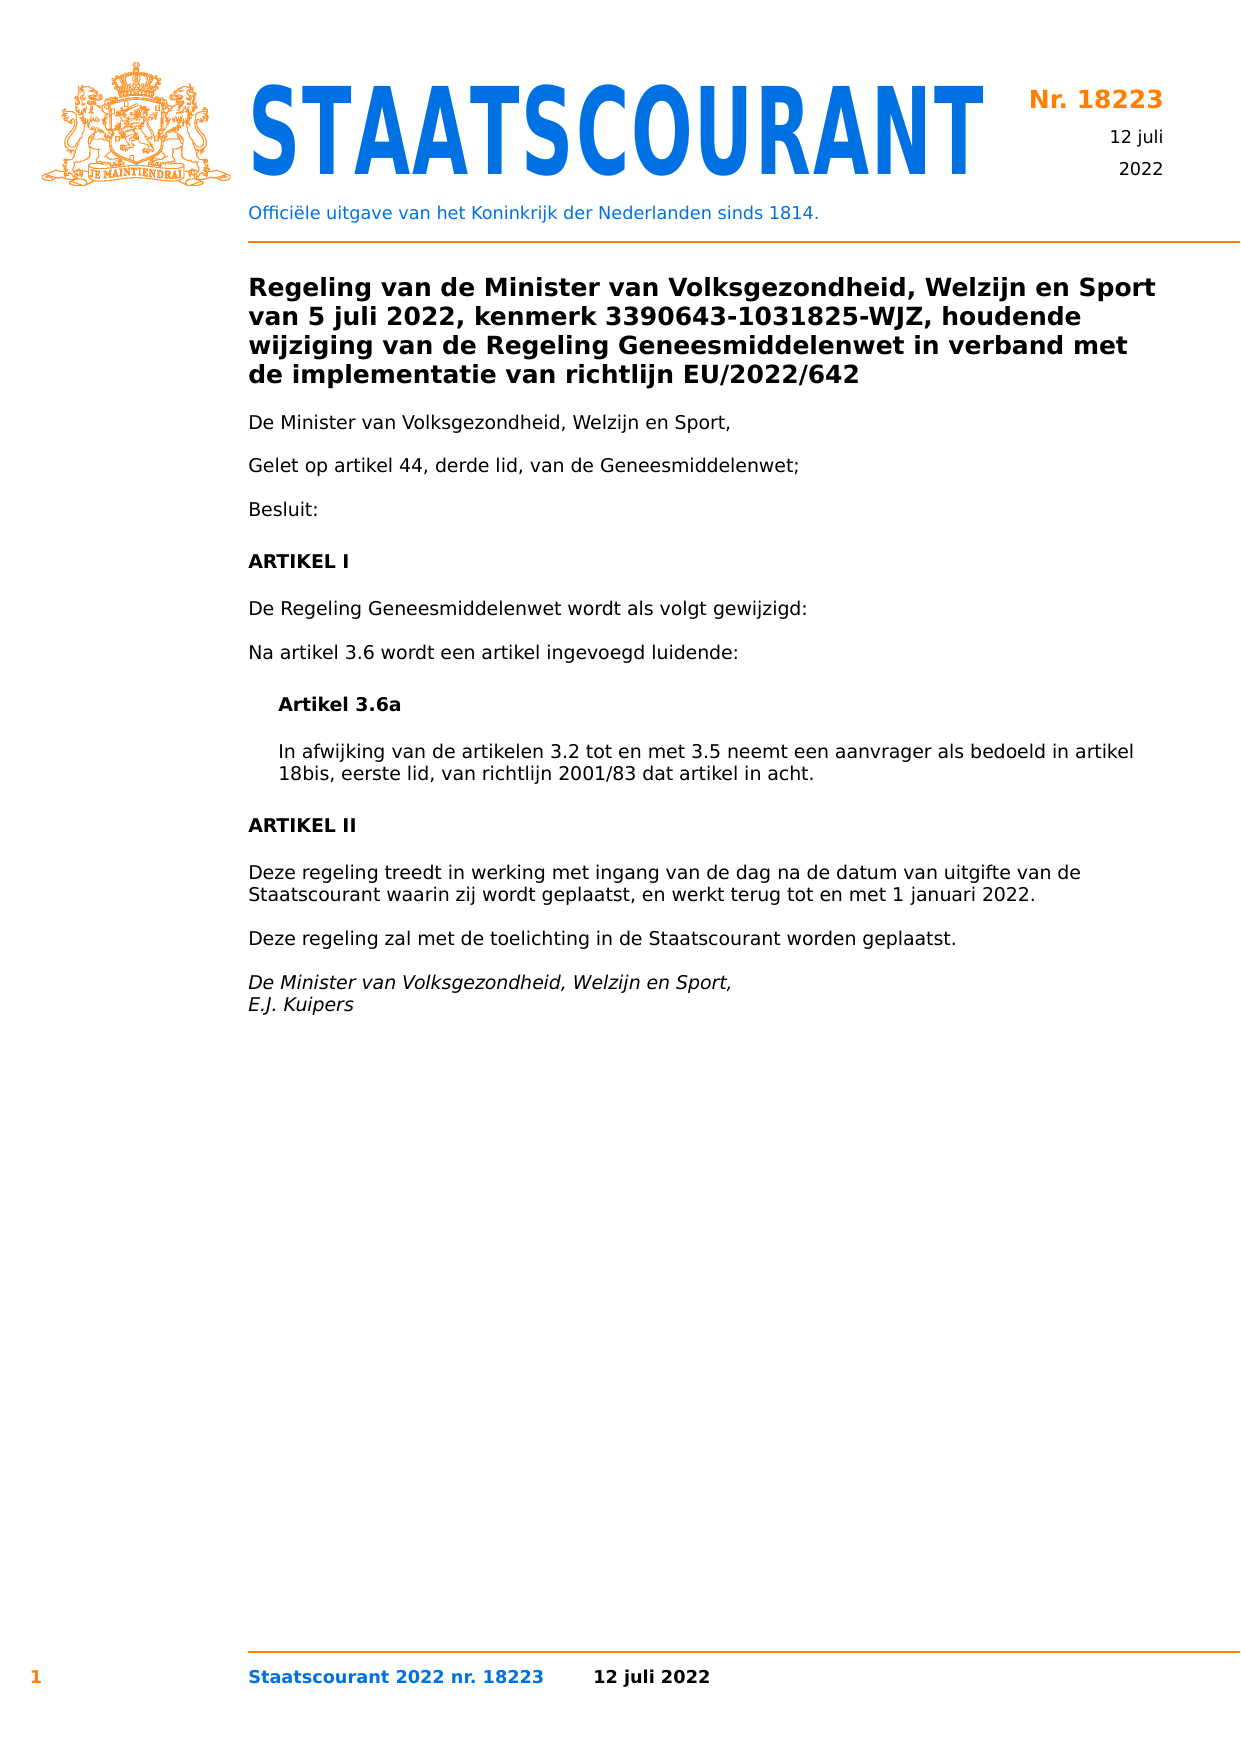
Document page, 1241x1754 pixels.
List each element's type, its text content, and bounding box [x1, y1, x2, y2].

text De Regeling Geneesmiddelenwet wordt als volgt gewijzigd: [248, 598, 1163, 620]
text Gelet op artikel 44, derde lid, van de Geneesmiddelenwet; [248, 455, 1163, 477]
table_header [25, 62, 248, 241]
subtitle Artikel 3.6a [278, 694, 1163, 716]
text In afwijking van de artikelen 3.2 tot en met 3.5 neemt een aanvrager als bedoeld in artikel 18bis, eerste lid, van richtlijn 2001/83 dat artikel in acht. [278, 741, 1163, 785]
text De Minister van Volksgezondheid, Welzijn en Sport, E.J. Kuipers [248, 972, 1163, 1016]
picture [41, 62, 231, 186]
subtitle Regeling van de Minister van Volksgezondheid, Welzijn en Sport van 5 juli 2022, kenmerk 3390643-1031825-WJZ, houdende wijziging van de Regeling Geneesmiddelenwet in verband met de implementatie van richtlijn EU/2022/642 [248, 273, 1163, 390]
text Besluit: [248, 499, 1163, 521]
text Deze regeling treedt in werking met ingang van de dag na de datum van uitgifte van de Staatscourant waarin zij wordt geplaatst, en werkt terug tot en met 1 januari 2022. [248, 862, 1163, 906]
table_header STAATSCOURANT [248, 62, 998, 203]
text De Minister van Volksgezondheid, Welzijn en Sport, [248, 412, 1163, 433]
subtitle ARTIKEL I [248, 551, 1163, 573]
table_header Nr. 18223 [998, 62, 1240, 121]
text Deze regeling zal met de toelichting in de Staatscourant worden geplaatst. [248, 928, 1163, 950]
table_cell Officiële uitgave van het Koninkrijk der Nederlanden sinds 1814. [248, 203, 1240, 241]
text Na artikel 3.6 wordt een artikel ingevoegd luidende: [248, 642, 1163, 664]
table_cell 2022 [998, 153, 1240, 203]
table_cell 12 juli [998, 121, 1240, 153]
subtitle ARTIKEL II [248, 815, 1163, 837]
